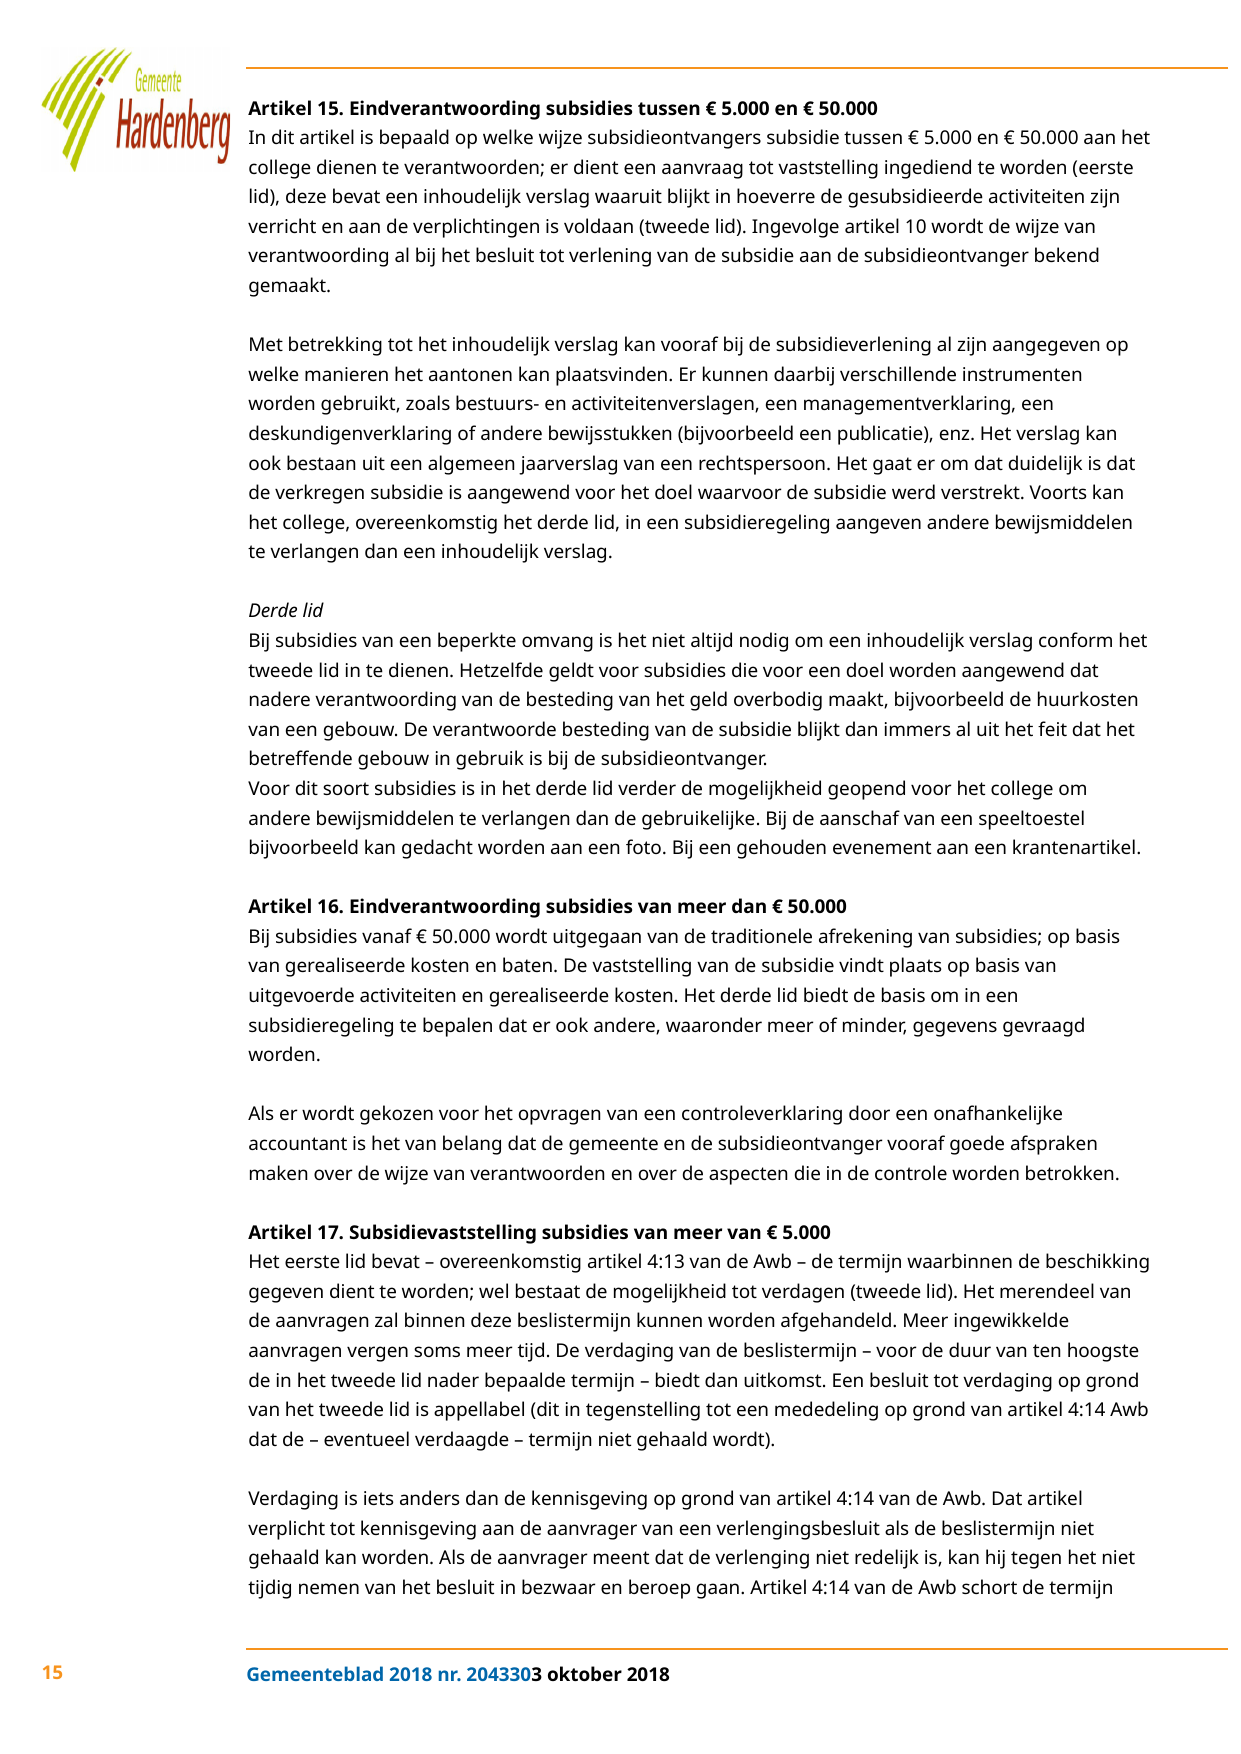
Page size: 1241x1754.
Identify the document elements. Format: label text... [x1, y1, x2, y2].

picture [41, 47, 231, 172]
text Bij subsidies vanaf € 50.000 wordt uitgegaan van de traditionele afrekening van subsidies; op basis van gerealiseerde kosten en baten. De vaststelling van de subsidie vindt plaats op basis van uitgevoerde activiteiten en gerealiseerde kosten. Het derde lid biedt de basis om in een subsidieregeling te bepalen dat er ook andere, waaronder meer of minder, gegevens gevraagd worden. [248, 923, 1152, 1067]
text Derde lid [248, 598, 1152, 623]
text Met betrekking tot het inhoudelijk verslag kan vooraf bij de subsidieverlening al zijn aangegeven op welke manieren het aantonen kan plaatsvinden. Er kunnen daarbij verschillende instrumenten worden gebruikt, zoals bestuurs- en activiteitenverslagen, een managementverklaring, een deskundigenverklaring of andere bewijsstukken (bijvoorbeeld een publicatie), enz. Het verslag kan ook bestaan uit een algemeen jaarverslag van een rechtspersoon. Het gaat er om dat duidelijk is dat de verkregen subsidie is aangewend voor het doel waarvoor de subsidie werd verstrekt. Voorts kan het college, overeenkomstig het derde lid, in een subsidieregeling aangeven andere bewijsmiddelen te verlangen dan een inhoudelijk verslag. [248, 331, 1152, 564]
text In dit artikel is bepaald op welke wijze subsidieontvangers subsidie tussen € 5.000 en € 50.000 aan het college dienen te verantwoorden; er dient een aanvraag tot vaststelling ingediend te worden (eerste lid), deze bevat een inhoudelijk verslag waaruit blijkt in hoeverre de gesubsidieerde activiteiten zijn verricht en aan de verplichtingen is voldaan (tweede lid). Ingevolge artikel 10 wordt de wijze van verantwoording al bij het besluit tot verlening van de subsidie aan de subsidieontvanger bekend gemaakt. [248, 124, 1152, 298]
text Artikel 17. Subsidievaststelling subsidies van meer van € 5.000 [248, 1219, 1152, 1245]
text Het eerste lid bevat – overeenkomstig artikel 4:13 van de Awb – de termijn waarbinnen de beschikking gegeven dient te worden; wel bestaat de mogelijkheid tot verdagen (tweede lid). Het merendeel van de aanvragen zal binnen deze beslistermijn kunnen worden afgehandeld. Meer ingewikkelde aanvragen vergen soms meer tijd. De verdaging van de beslistermijn – voor de duur van ten hoogste de in het tweede lid nader bepaalde termijn – biedt dan uitkomst. Een besluit tot verdaging op grond van het tweede lid is appellabel (dit in tegenstelling tot een mededeling op grond van artikel 4:14 Awb dat de – eventueel verdaagde – termijn niet gehaald wordt). [248, 1248, 1152, 1452]
text Artikel 15. Eindverantwoording subsidies tussen € 5.000 en € 50.000 [248, 95, 1152, 121]
text Verdaging is iets anders dan de kennisgeving op grond van artikel 4:14 van de Awb. Dat artikel verplicht tot kennisgeving aan de aanvrager van een verlengingsbesluit als de beslistermijn niet gehaald kan worden. Als de aanvrager meent dat de verlenging niet redelijk is, kan hij tegen het niet tijdig nemen van het besluit in bezwaar en beroep gaan. Artikel 4:14 van de Awb schort de termijn [248, 1485, 1152, 1600]
text Als er wordt gekozen voor het opvragen van een controleverklaring door een onafhankelijke accountant is het van belang dat de gemeente en de subsidieontvanger vooraf goede afspraken maken over de wijze van verantwoorden en over de aspecten die in de controle worden betrokken. [248, 1101, 1152, 1186]
text Bij subsidies van een beperkte omvang is het niet altijd nodig om een inhoudelijk verslag conform het tweede lid in te dienen. Hetzelfde geldt voor subsidies die voor een doel worden aangewend dat nadere verantwoording van de besteding van het geld overbodig maakt, bijvoorbeeld de huurkosten van een gebouw. De verantwoorde besteding van de subsidie blijkt dan immers al uit het feit dat het betreffende gebouw in gebruik is bij de subsidieontvanger. [248, 627, 1152, 771]
text Voor dit soort subsidies is in het derde lid verder de mogelijkheid geopend voor het college om andere bewijsmiddelen te verlangen dan de gebruikelijke. Bij de aanschaf van een speeltoestel bijvoorbeeld kan gedacht worden aan een foto. Bij een gehouden evenement aan een krantenartikel. [248, 775, 1152, 860]
text Artikel 16. Eindverantwoording subsidies van meer dan € 50.000 [248, 893, 1152, 919]
